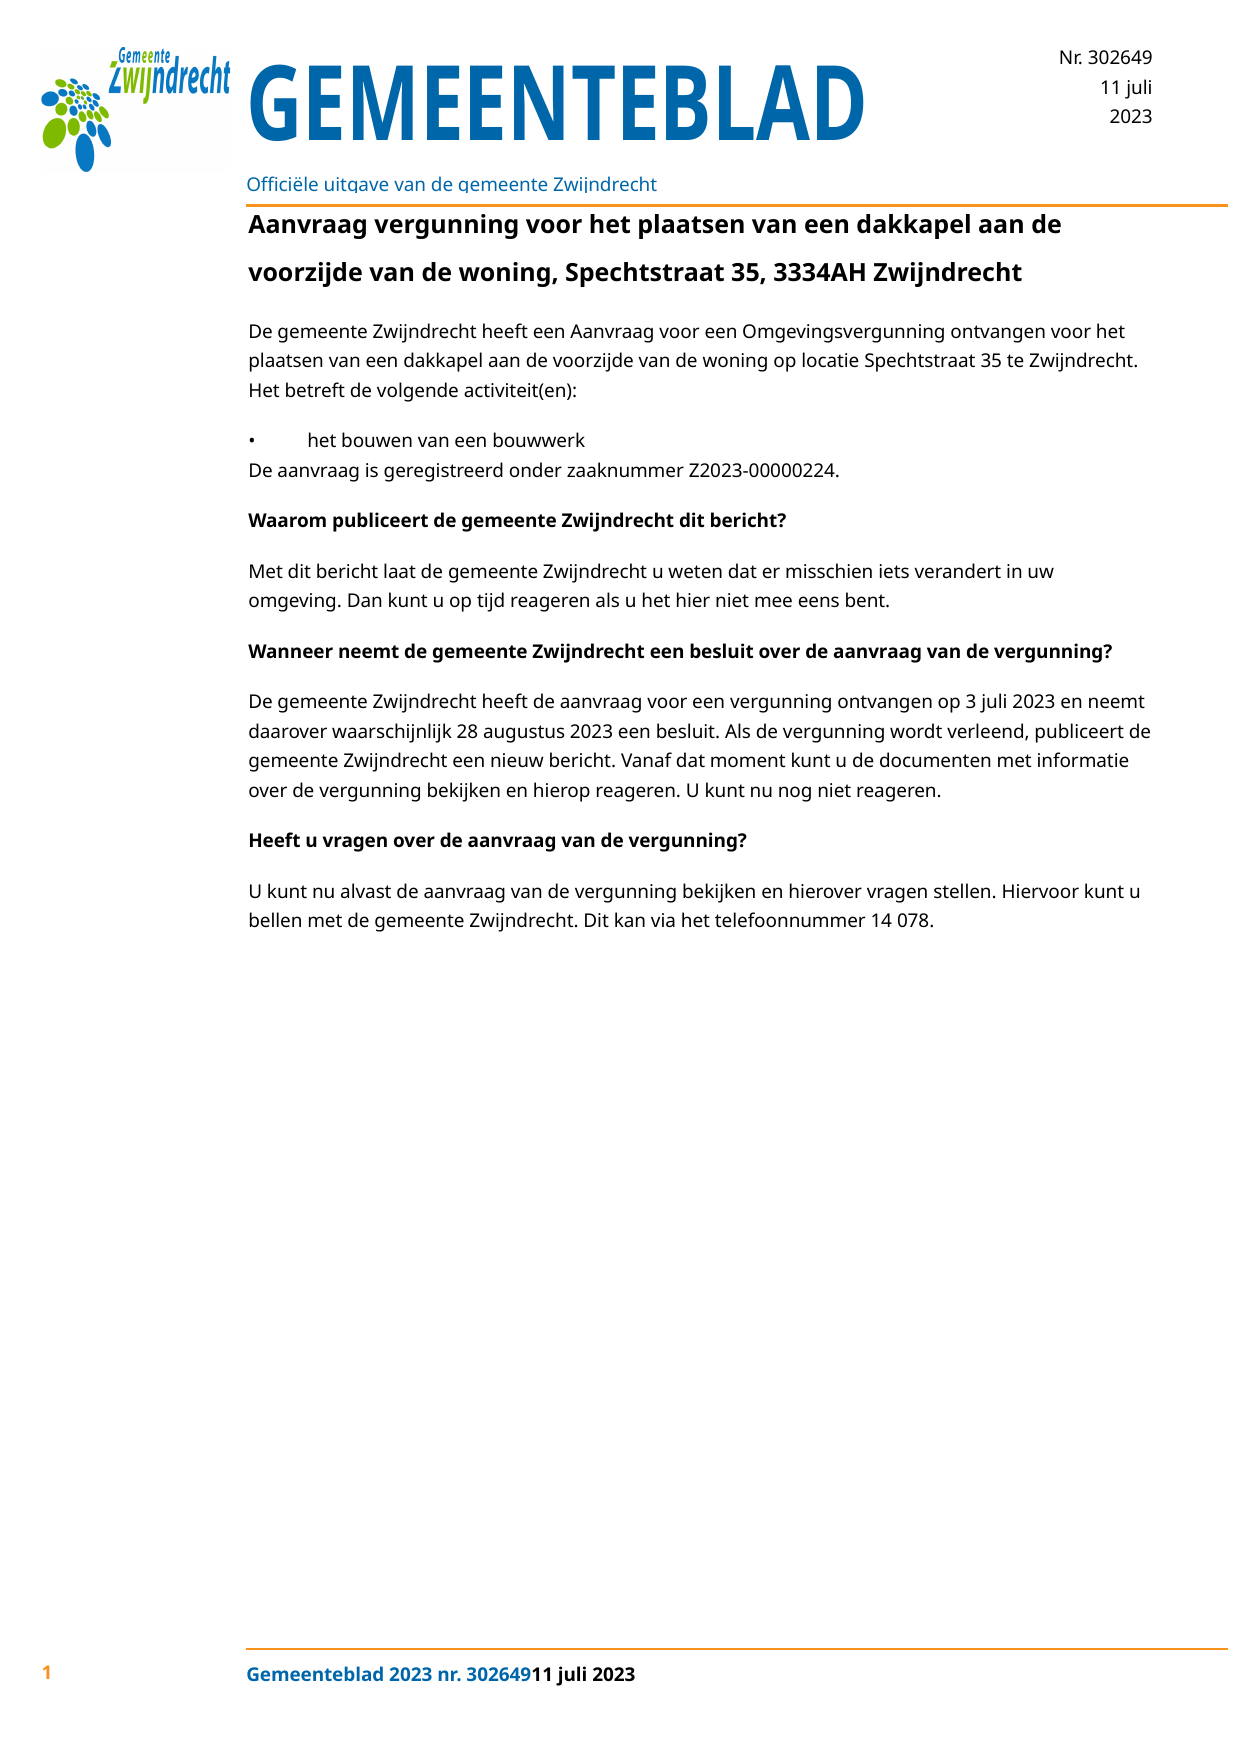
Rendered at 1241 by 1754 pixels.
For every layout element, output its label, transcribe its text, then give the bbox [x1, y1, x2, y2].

text U kunt nu alvast de aanvraag van de vergunning bekijken en hierover vragen stellen. Hiervoor kunt u bellen met de gemeente Zwijndrecht. Dit kan via het telefoonnummer 14 078. [248, 878, 1152, 933]
picture [41, 47, 231, 172]
list het bouwen van een bouwwerk [248, 427, 1152, 453]
text De gemeente Zwijndrecht heeft de aanvraag voor een vergunning ontvangen op 3 juli 2023 en neemt daarover waarschijnlijk 28 augustus 2023 een besluit. Als de vergunning wordt verleend, publiceert de gemeente Zwijndrecht een nieuw bericht. Vanaf dat moment kunt u de documenten met informatie over de vergunning bekijken en hierop reageren. U kunt nu nog niet reageren. [248, 688, 1152, 803]
text Waarom publiceert de gemeente Zwijndrecht dit bericht? [248, 507, 1152, 533]
text Met dit bericht laat de gemeente Zwijndrecht u weten dat er misschien iets verandert in uw omgeving. Dan kunt u op tijd reageren als u het hier niet mee eens bent. [248, 558, 1152, 613]
text Wanneer neemt de gemeente Zwijndrecht een besluit over de aanvraag van de vergunning? [248, 638, 1152, 664]
text Heeft u vragen over de aanvraag van de vergunning? [248, 827, 1152, 853]
text De aanvraag is geregistreerd onder zaaknummer Z2023-00000224. [248, 457, 1152, 483]
text Aanvraag vergunning voor het plaatsen van een dakkapel aan de voorzijde van de woning, Spechtstraat 35, 3334AH Zwijndrecht [248, 207, 1152, 288]
text De gemeente Zwijndrecht heeft een Aanvraag voor een Omgevingsvergunning ontvangen voor het plaatsen van een dakkapel aan de voorzijde van de woning op locatie Spechtstraat 35 te Zwijndrecht. Het betreft de volgende activiteit(en): [248, 318, 1152, 403]
